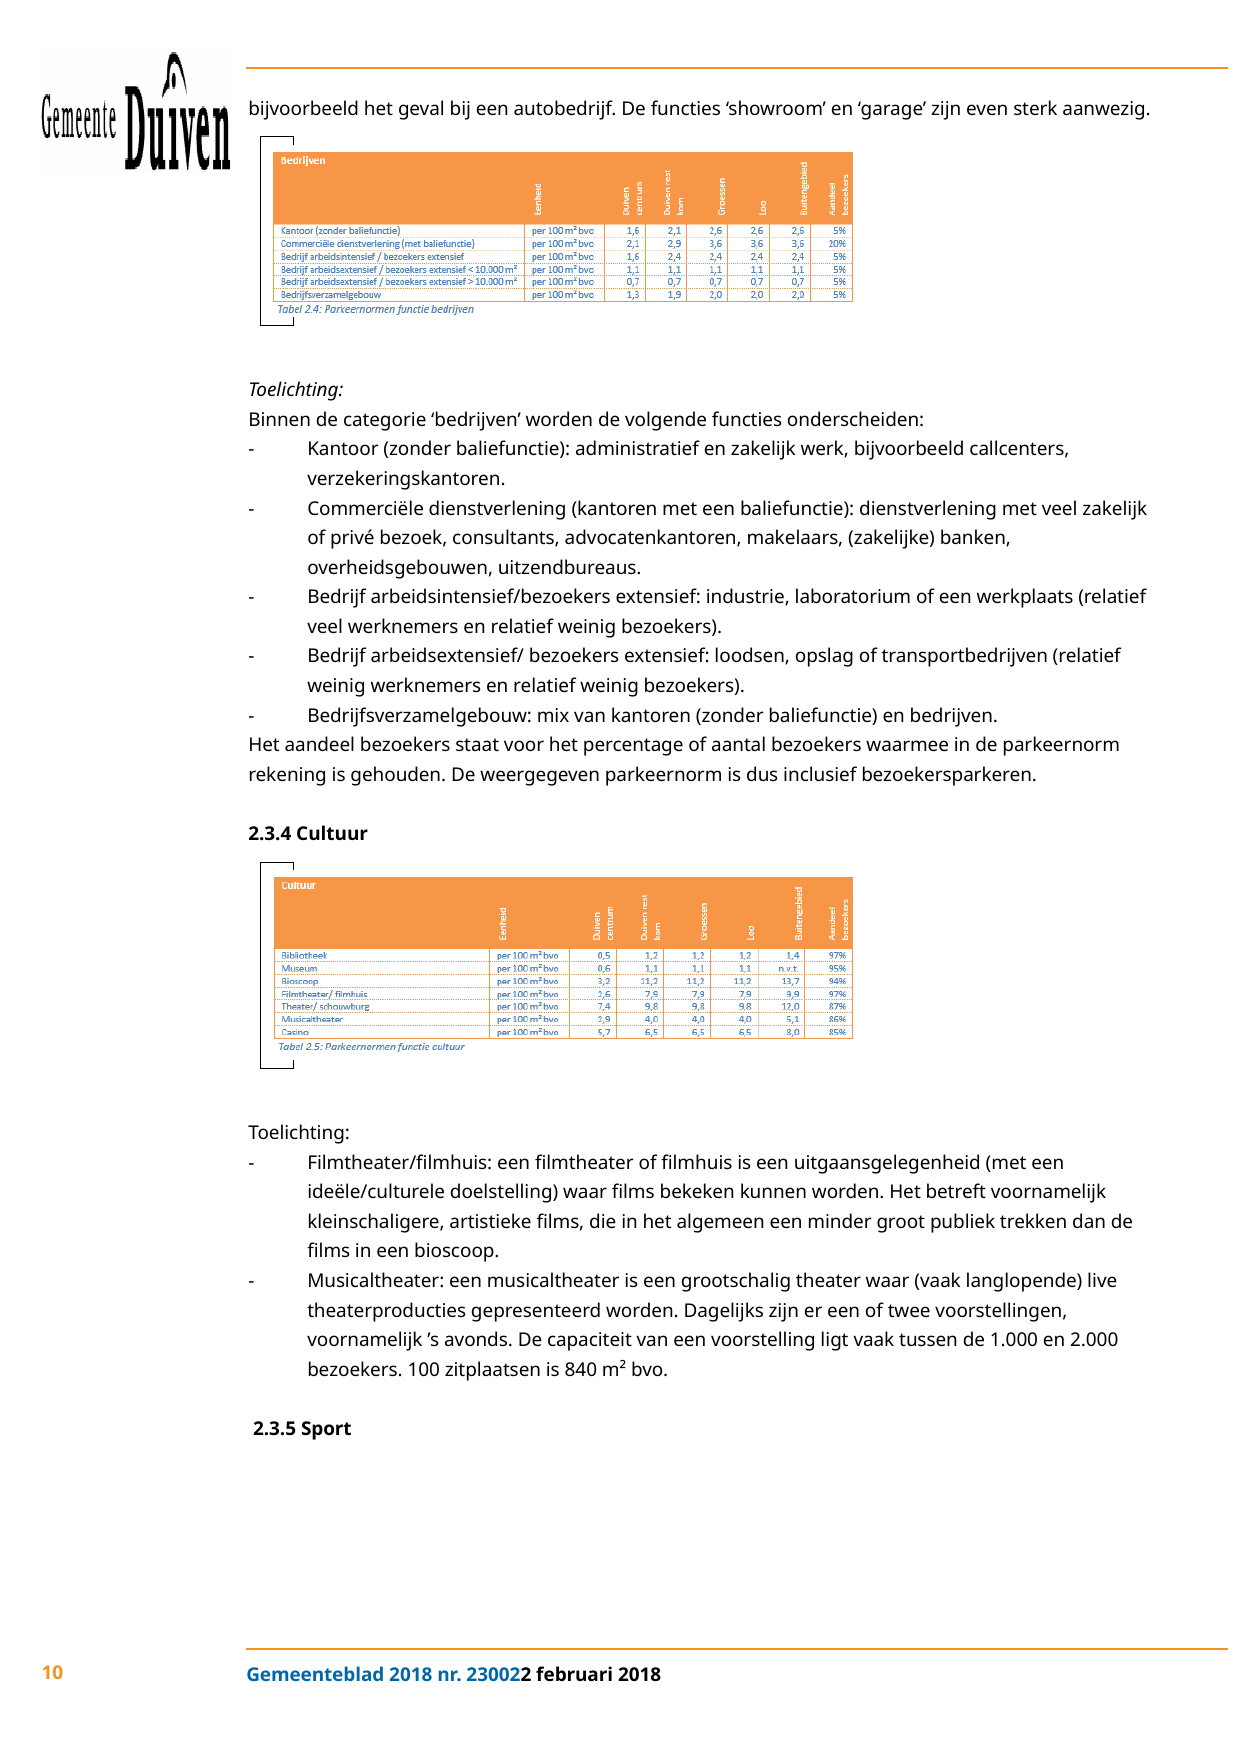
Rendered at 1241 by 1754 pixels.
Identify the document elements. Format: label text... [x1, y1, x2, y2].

list Kantoor (zonder baliefunctie): administratief en zakelijk werk, bijvoorbeeld callcenters, verzekeringskantoren. [248, 436, 1152, 491]
text 2.3.5 Sport [248, 1415, 1152, 1441]
list Bedrijf arbeidsextensief/ bezoekers extensief: loodsen, opslag of transportbedrijven (relatief weinig werknemers en relatief weinig bezoekers). [248, 643, 1152, 698]
text Het aandeel bezoekers staat voor het percentage of aantal bezoekers waarmee in de parkeernorm rekening is gehouden. De weergegeven parkeernorm is dus inclusief bezoekersparkeren. [248, 731, 1152, 787]
picture [41, 47, 231, 172]
list Bedrijf arbeidsintensief/bezoekers extensief: industrie, laboratorium of een werkplaats (relatief veel werknemers en relatief weinig bezoekers). [248, 583, 1152, 639]
text 2.3.4 Cultuur [248, 820, 1152, 846]
text Binnen de categorie ‘bedrijven’ worden de volgende functies onderscheiden: [248, 406, 1152, 432]
picture [268, 870, 860, 1060]
text Toelichting: [248, 1119, 1152, 1145]
list Bedrijfsverzamelgebouw: mix van kantoren (zonder baliefunctie) en bedrijven. [248, 702, 1152, 727]
text Toelichting: [248, 376, 1152, 402]
list Musicaltheater: een musicaltheater is een grootschalig theater waar (vaak langlopende) live theaterproducties gepresenteerd worden. Dagelijks zijn er een of twee voorstellingen, voornamelijk ’s avonds. De capaciteit van een voorstelling ligt vaak tussen de 1.000 en 2.000 bezoekers. 100 zitplaatsen is 840 m² bvo. [248, 1267, 1152, 1382]
picture [268, 145, 860, 317]
list Commerciële dienstverlening (kantoren met een baliefunctie): dienstverlening met veel zakelijk of privé bezoek, consultants, advocatenkantoren, makelaars, (zakelijke) banken, overheidsgebouwen, uitzendbureaus. [248, 495, 1152, 579]
list Filmtheater/filmhuis: een filmtheater of filmhuis is een uitgaansgelegenheid (met een ideële/culturele doelstelling) waar films bekeken kunnen worden. Het betreft voornamelijk kleinschaligere, artistieke films, die in het algemeen een minder groot publiek trekken dan de films in een bioscoop. [248, 1149, 1152, 1263]
text bijvoorbeeld het geval bij een autobedrijf. De functies ‘showroom’ en ‘garage’ zijn even sterk aanwezig. [248, 95, 1152, 121]
